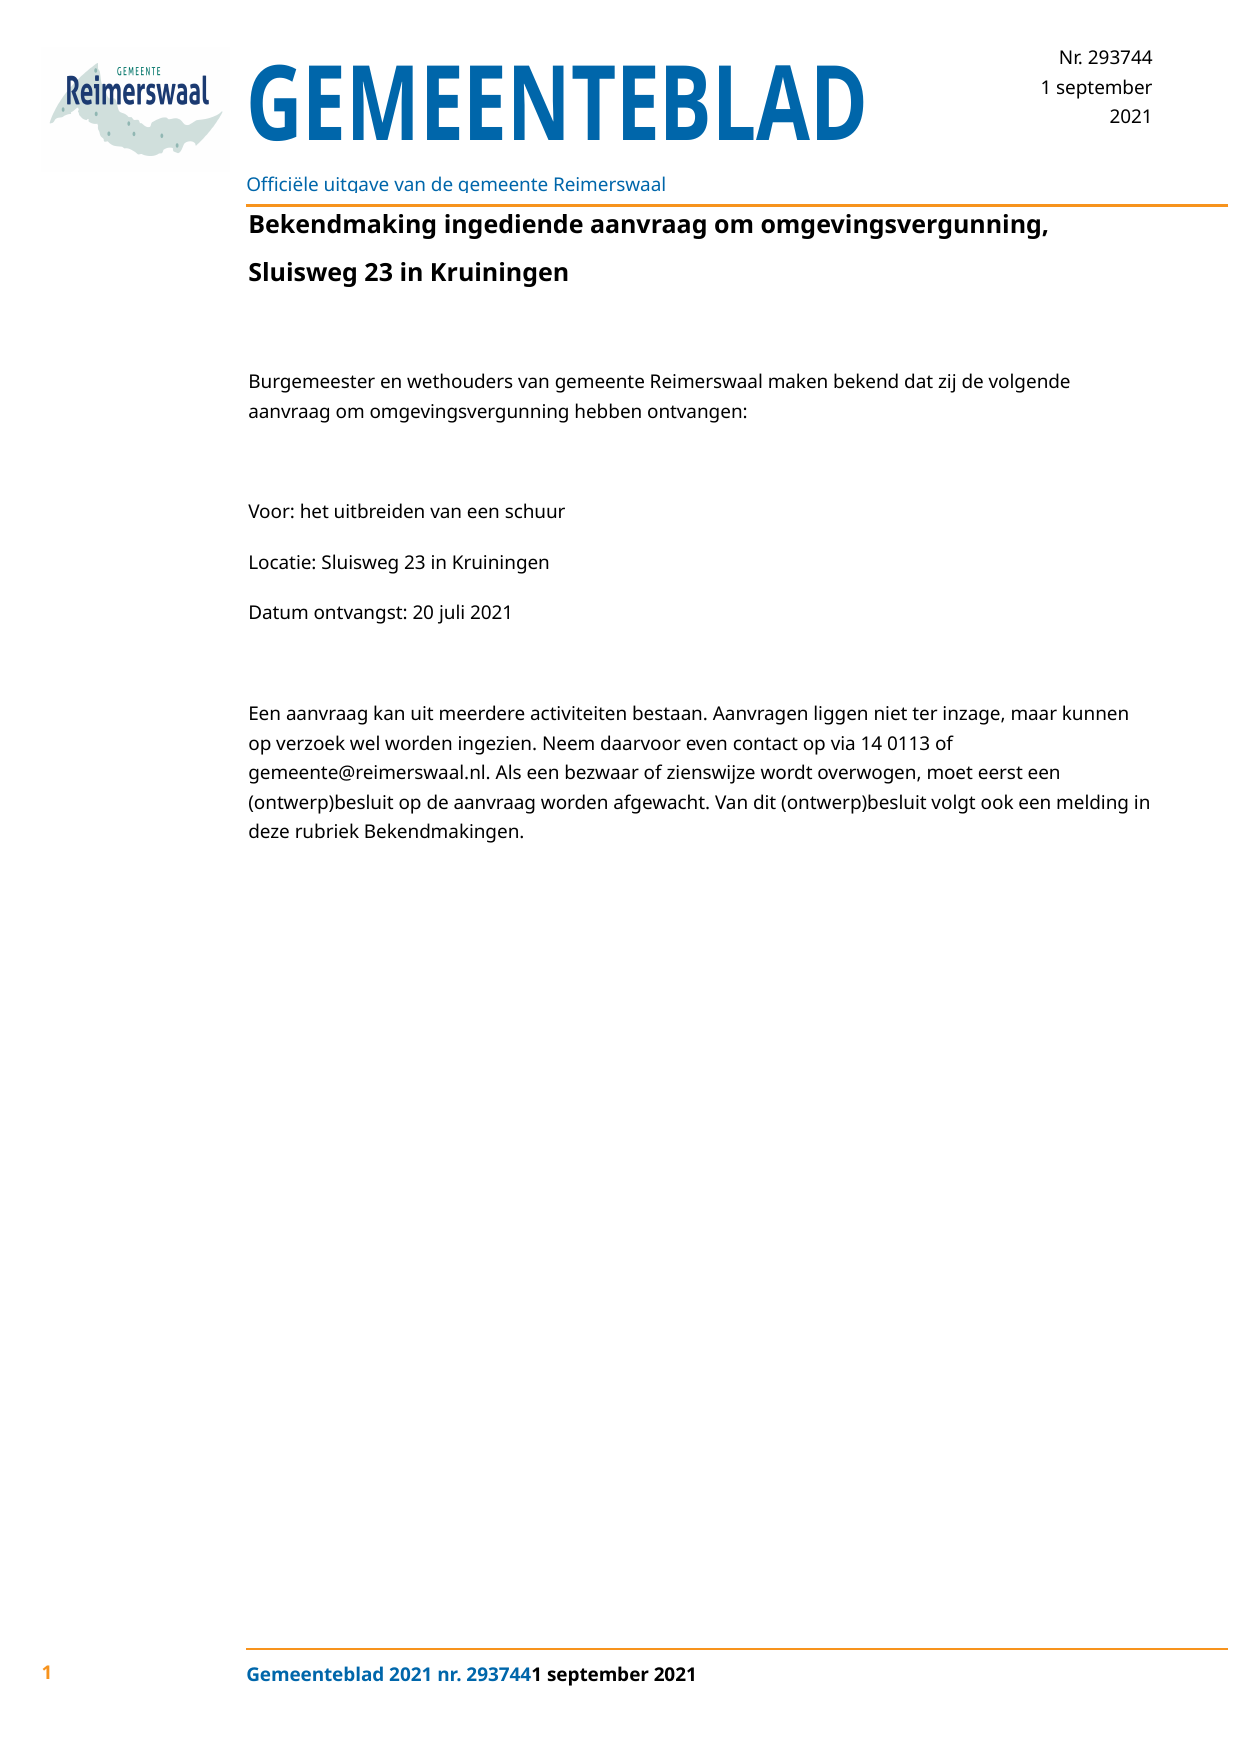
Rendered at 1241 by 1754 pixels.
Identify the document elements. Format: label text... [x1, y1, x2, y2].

text Voor: het uitbreiden van een schuur [248, 499, 1152, 524]
text Een aanvraag kan uit meerdere activiteiten bestaan. Aanvragen liggen niet ter inzage, maar kunnen op verzoek wel worden ingezien. Neem daarvoor even contact op via 14 0113 of gemeente@reimerswaal.nl. Als een bezwaar of zienswijze wordt overwogen, moet eerst een (ontwerp)besluit op de aanvraag worden afgewacht. Van dit (ontwerp)besluit volgt ook een melding in deze rubriek Bekendmakingen. [248, 700, 1152, 844]
text Datum ontvangst: 20 juli 2021 [248, 599, 1152, 625]
text Bekendmaking ingediende aanvraag om omgevingsvergunning, Sluisweg 23 in Kruiningen [248, 207, 1152, 288]
text Locatie: Sluisweg 23 in Kruiningen [248, 549, 1152, 575]
picture [41, 47, 231, 172]
text Burgemeester en wethouders van gemeente Reimerswaal maken bekend dat zij de volgende aanvraag om omgevingsvergunning hebben ontvangen: [248, 368, 1152, 424]
